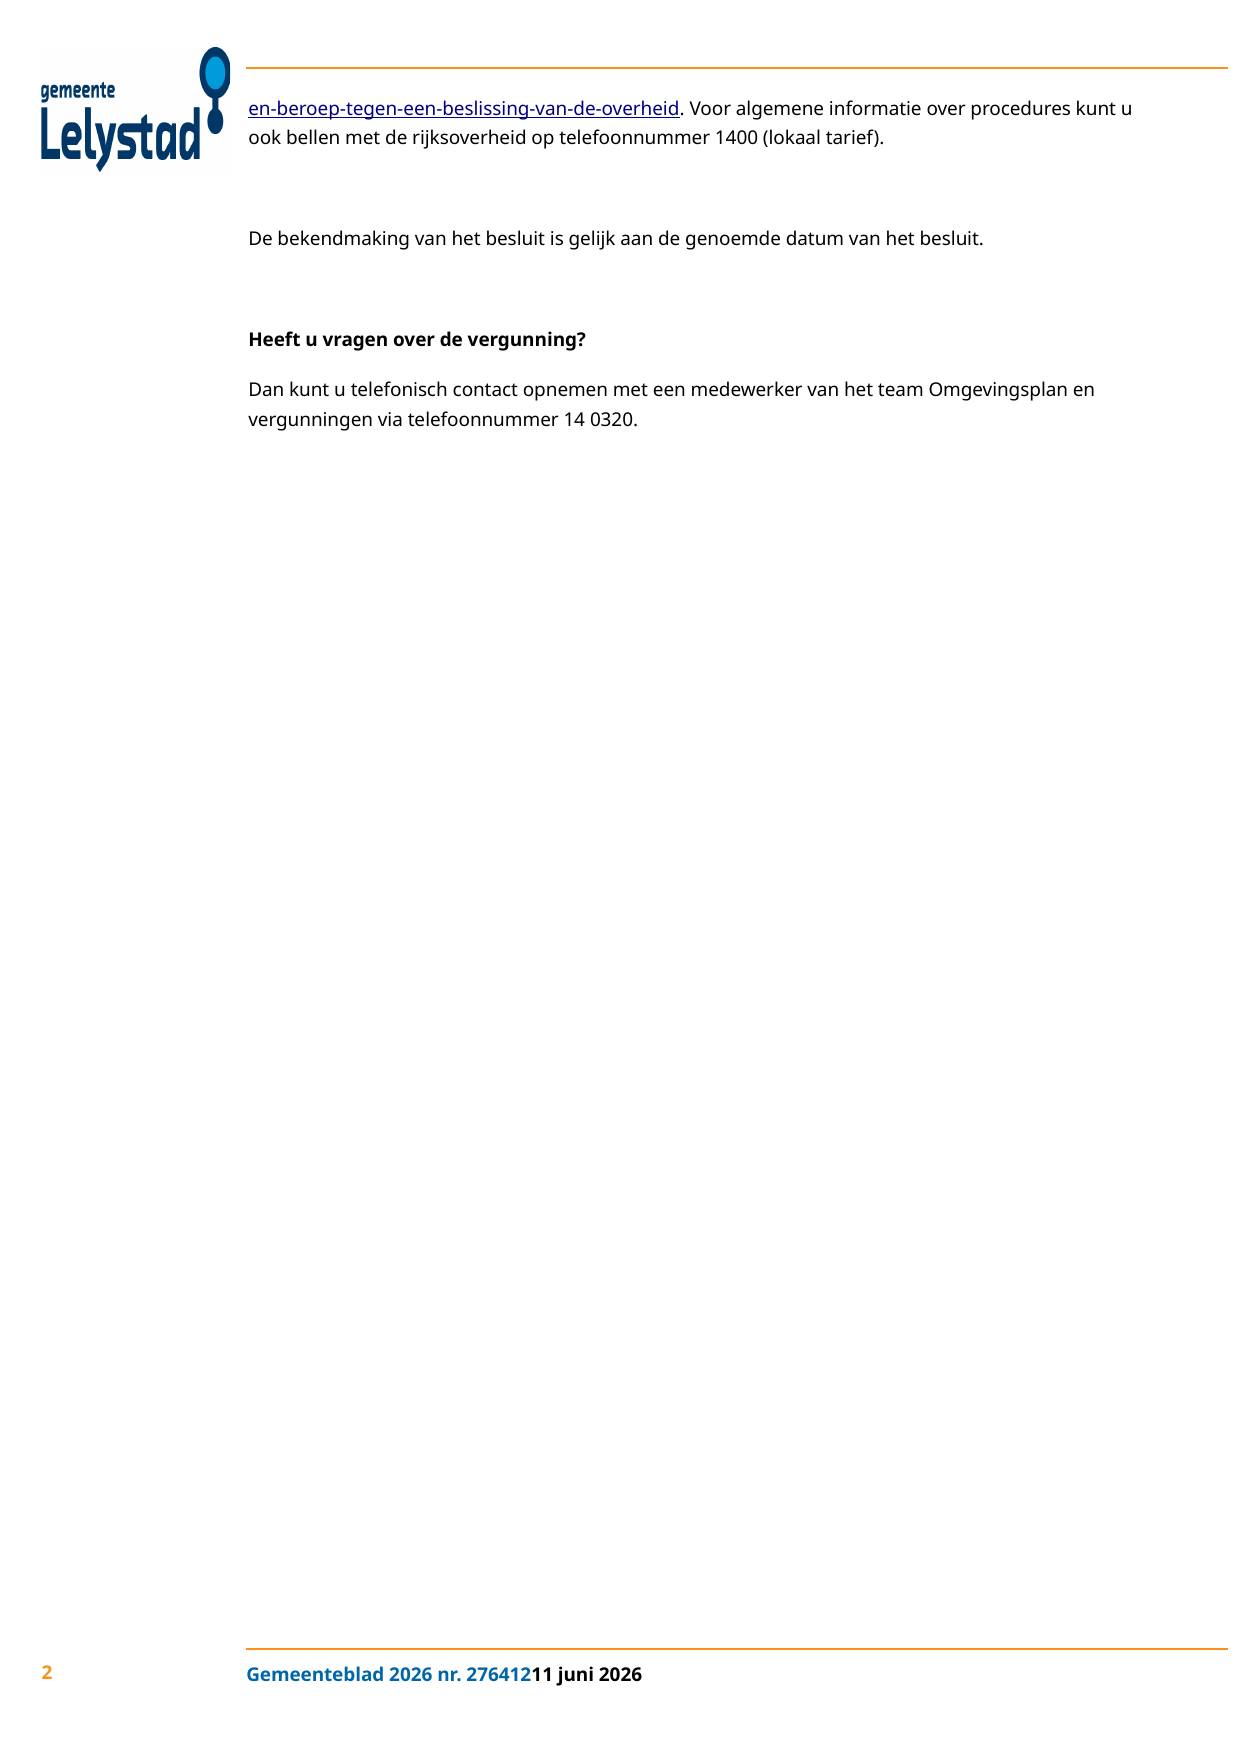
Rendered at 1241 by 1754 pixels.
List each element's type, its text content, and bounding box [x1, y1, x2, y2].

text en-beroep-tegen-een-beslissing-van-de-overheid. Voor algemene informatie over procedures kunt u ook bellen met de rijksoverheid op telefoonnummer 1400 (lokaal tarief). [248, 95, 1152, 150]
text Dan kunt u telefonisch contact opnemen met een medewerker van het team Omgevingsplan en vergunningen via telefoonnummer 14 0320. [248, 376, 1152, 432]
text De bekendmaking van het besluit is gelijk aan de genoemde datum van het besluit. [248, 225, 1152, 251]
picture [41, 47, 231, 172]
text Heeft u vragen over de vergunning? [248, 326, 1152, 352]
